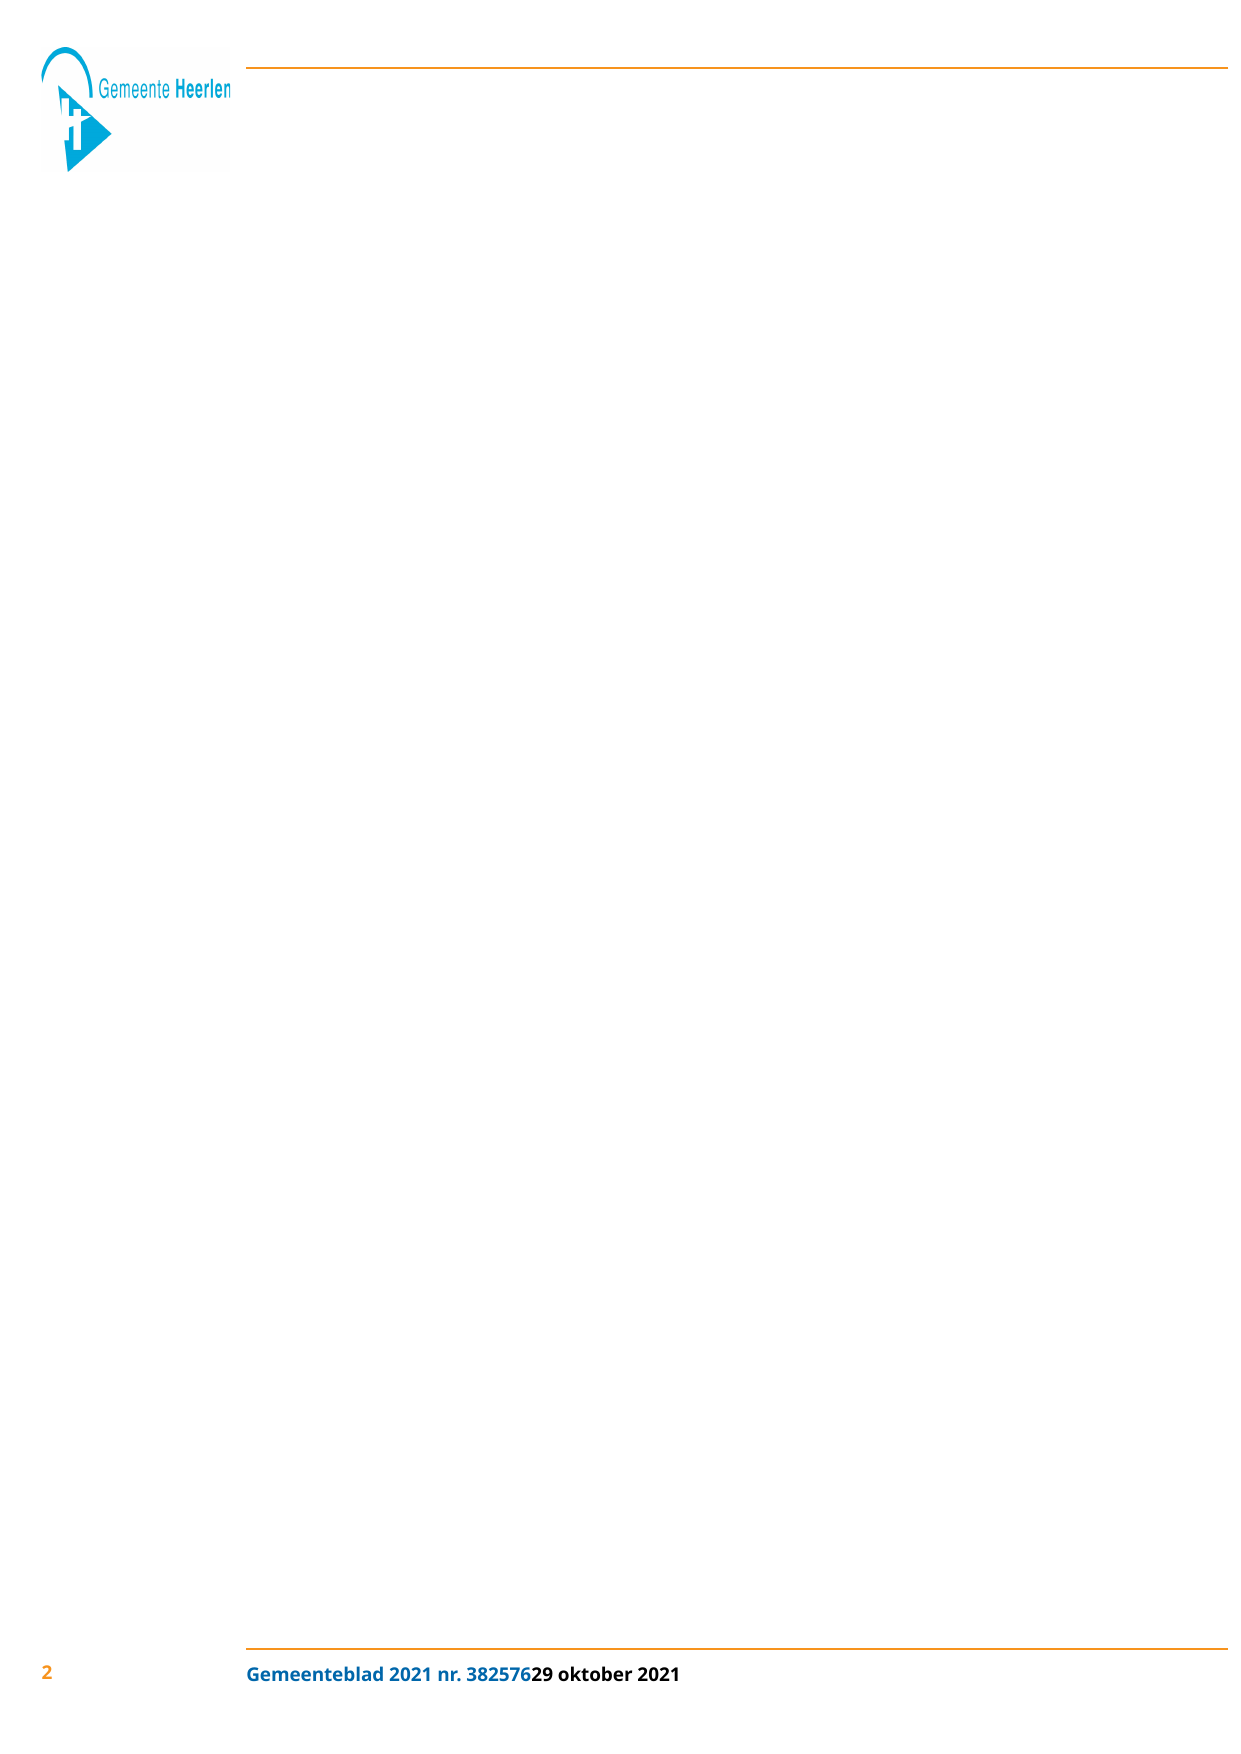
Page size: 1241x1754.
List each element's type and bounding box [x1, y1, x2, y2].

picture [41, 47, 231, 172]
picture [41, 47, 59, 70]
